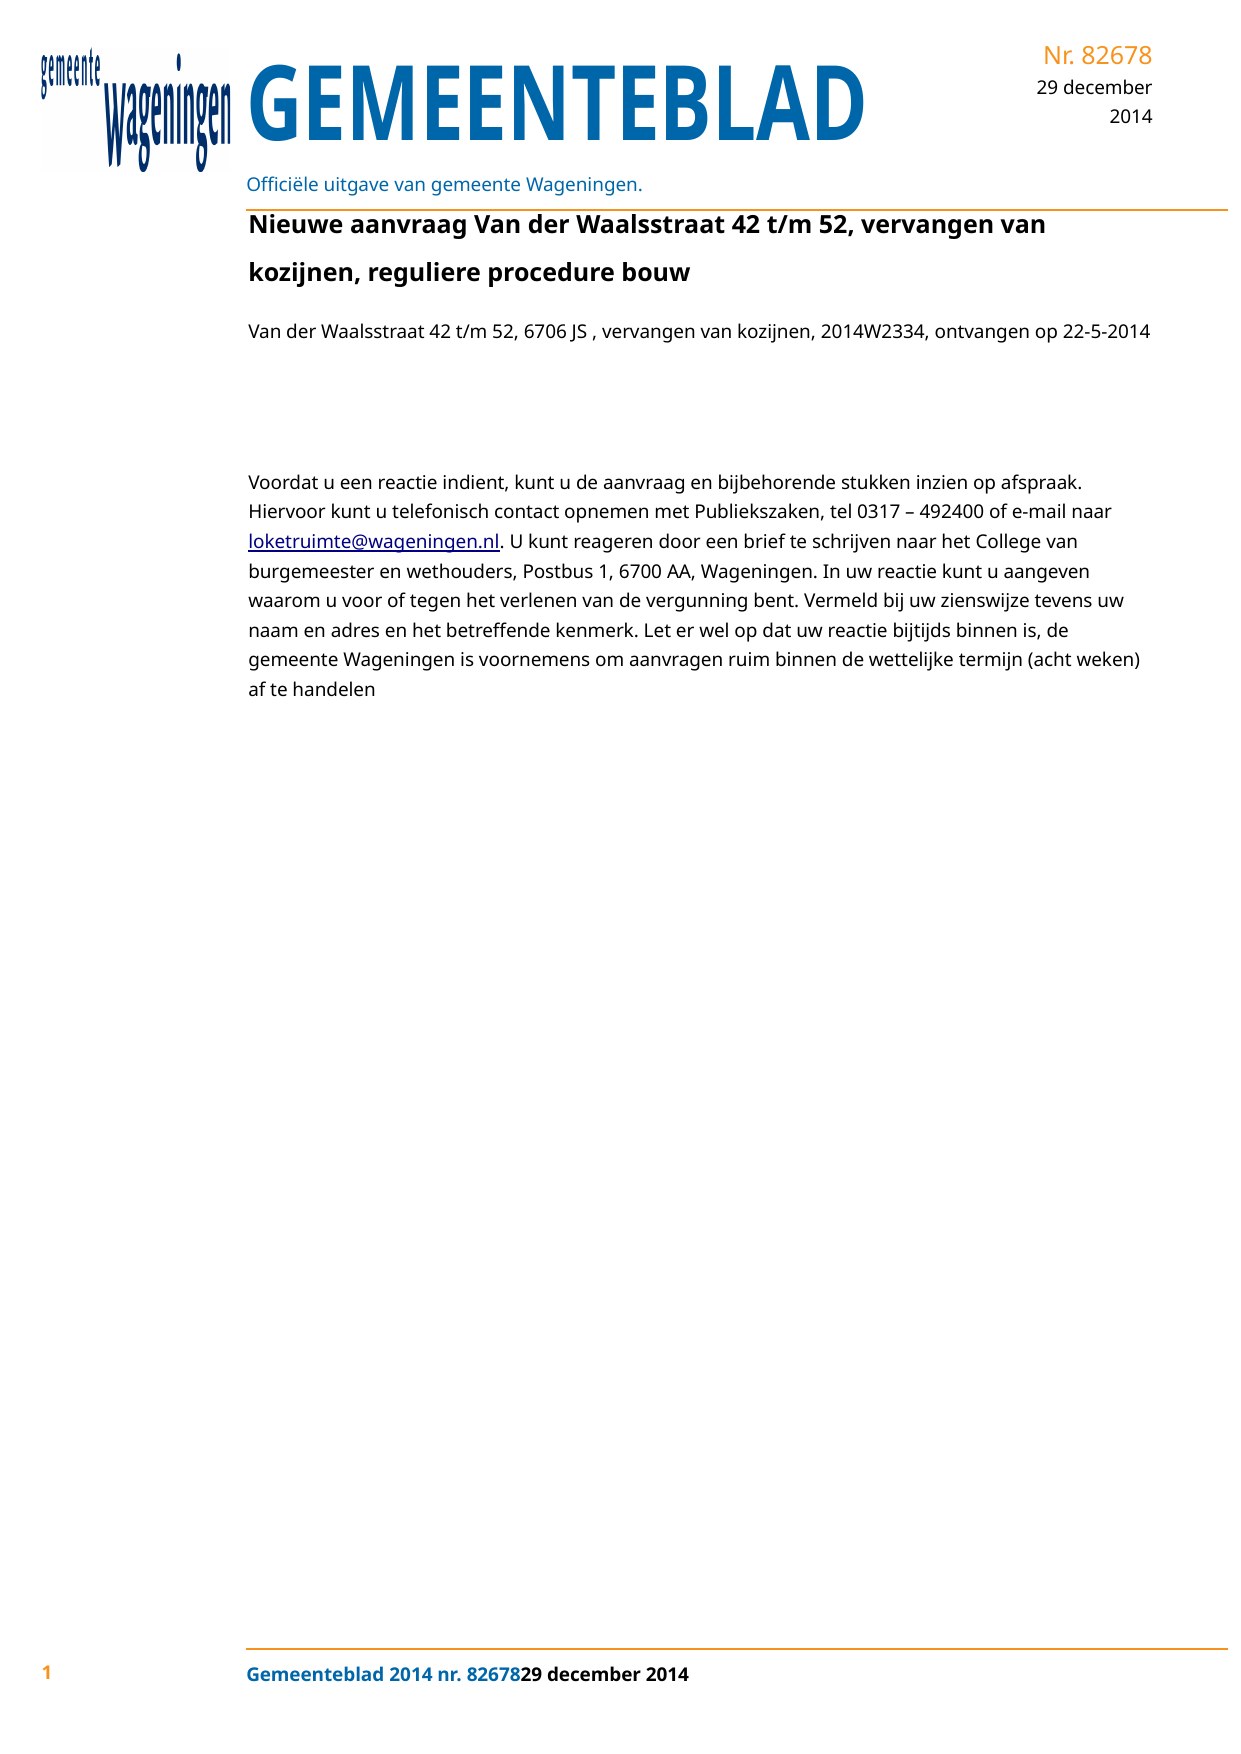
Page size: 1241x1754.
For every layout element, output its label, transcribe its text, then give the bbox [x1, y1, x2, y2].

text Nieuwe aanvraag Van der Waalsstraat 42 t/m 52, vervangen van kozijnen, reguliere procedure bouw [248, 211, 1152, 288]
text Van der Waalsstraat 42 t/m 52, 6706 JS , vervangen van kozijnen, 2014W2334, ontvangen op 22-5-2014 [248, 318, 1152, 344]
picture [41, 47, 231, 172]
text Voordat u een reactie indient, kunt u de aanvraag en bijbehorende stukken inzien op afspraak. Hiervoor kunt u telefonisch contact opnemen met Publiekszaken, tel 0317 – 492400 of e-mail naar loketruimte@wageningen.nl. U kunt reageren door een brief te schrijven naar het College van burgemeester en wethouders, Postbus 1, 6700 AA, Wageningen. In uw reactie kunt u aangeven waarom u voor of tegen het verlenen van de vergunning bent. Vermeld bij uw zienswijze tevens uw naam en adres en het betreffende kenmerk. Let er wel op dat uw reactie bijtijds binnen is, de gemeente Wageningen is voornemens om aanvragen ruim binnen de wettelijke termijn (acht weken) af te handelen [248, 469, 1152, 702]
